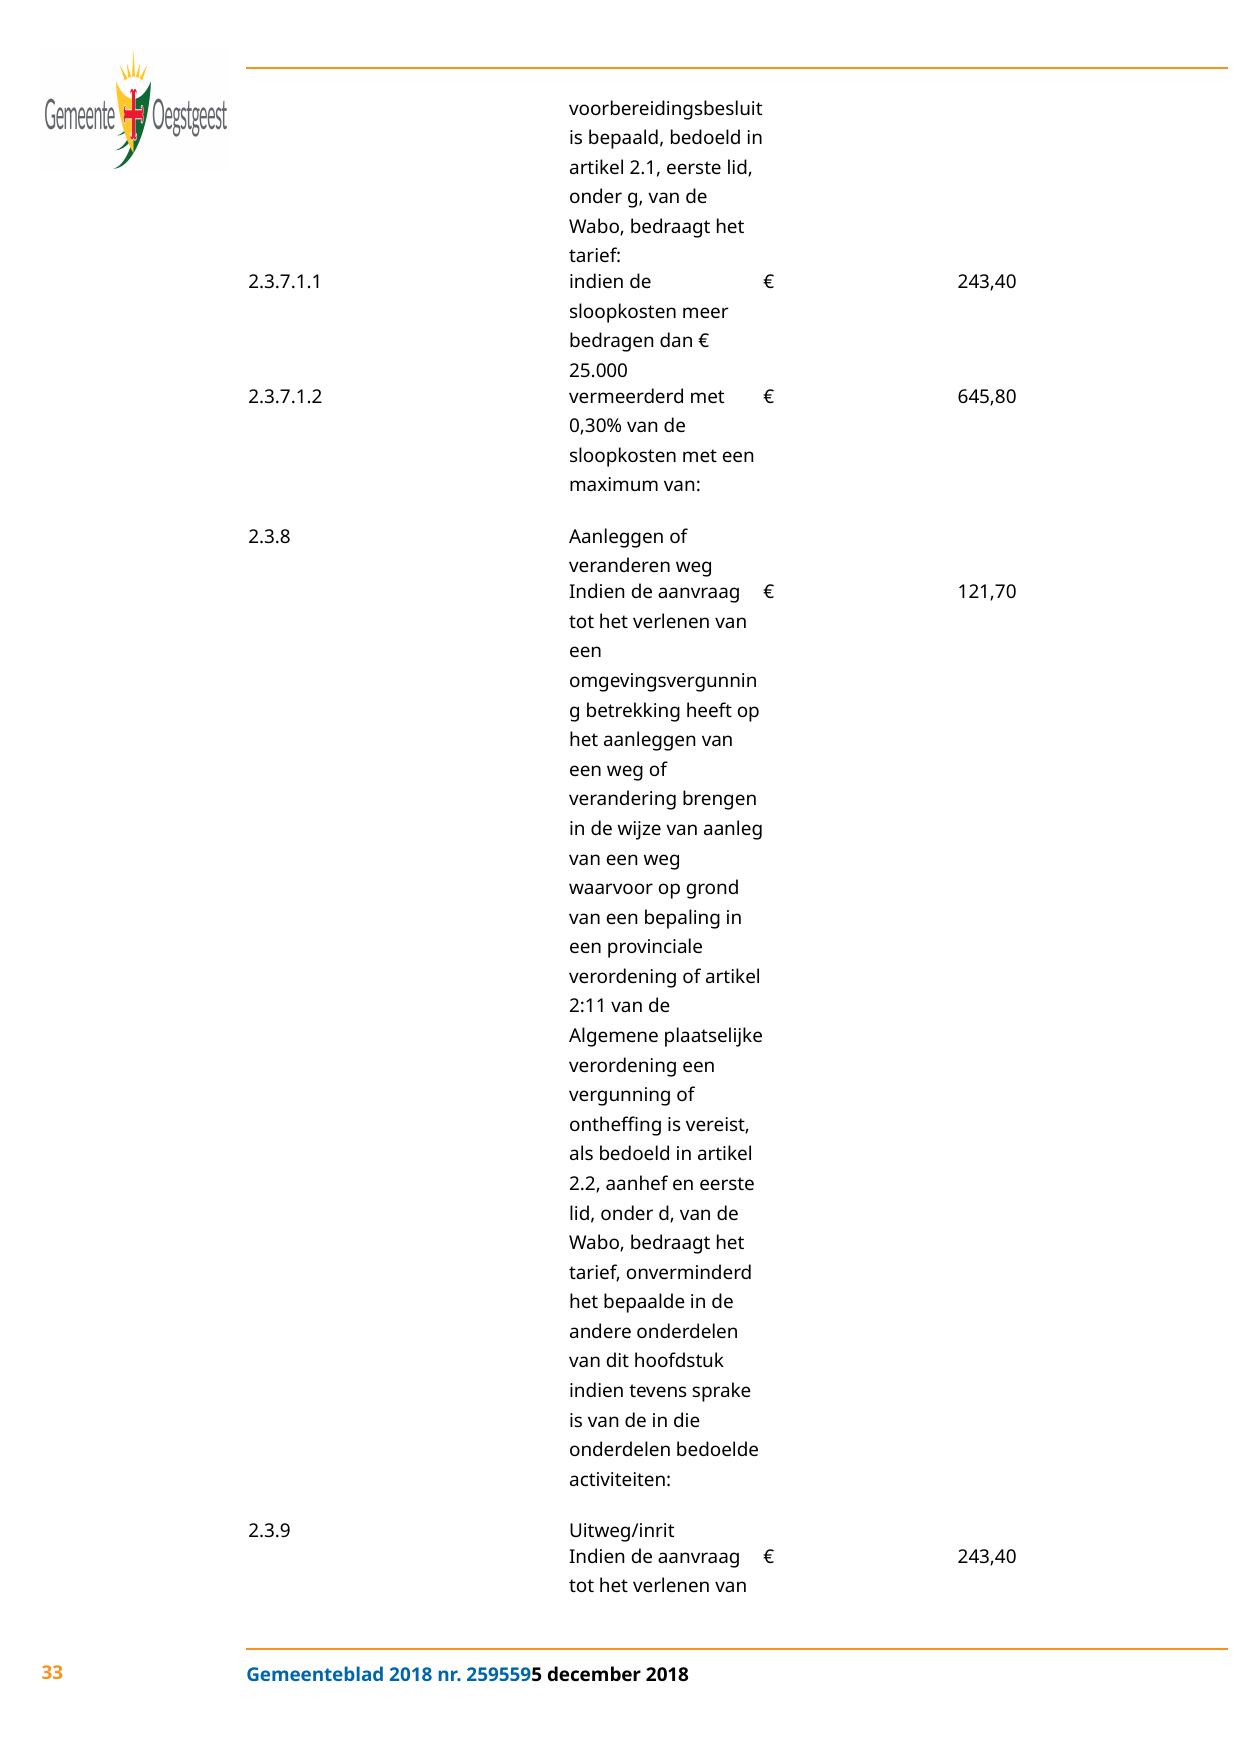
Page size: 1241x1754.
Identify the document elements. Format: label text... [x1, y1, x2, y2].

table_cell 645,80 [958, 383, 1152, 497]
table_cell [958, 95, 1152, 268]
table_cell [763, 523, 957, 578]
table_cell [958, 1518, 1152, 1543]
table_cell 121,70 [958, 579, 1152, 1492]
table_cell Aanleggen of veranderen weg [569, 523, 763, 578]
table_cell [248, 498, 569, 523]
table_cell [958, 523, 1152, 578]
table_cell [248, 579, 569, 1492]
table_cell [958, 1492, 1152, 1517]
table_cell [763, 1492, 957, 1517]
table_cell [958, 498, 1152, 523]
table_cell [763, 498, 957, 523]
table_cell [248, 1492, 569, 1517]
table_cell € [763, 1543, 957, 1598]
table_cell 243,40 [958, 269, 1152, 383]
table_cell indien de sloopkosten meer bedragen dan € 25.000 [569, 269, 763, 383]
table_cell [763, 95, 957, 268]
table_cell [569, 1492, 763, 1517]
table_cell Indien de aanvraag tot het verlenen van [569, 1543, 763, 1598]
table_cell vermeerderd met 0,30% van de sloopkosten met een maximum van: [569, 383, 763, 497]
table_cell 2.3.7.1.1 [248, 269, 569, 383]
table_cell € [763, 383, 957, 497]
table_cell Uitweg/inrit [569, 1518, 763, 1543]
table_cell € [763, 579, 957, 1492]
table_cell 243,40 [958, 1543, 1152, 1598]
table_cell [248, 95, 569, 268]
table_cell 2.3.9 [248, 1518, 569, 1543]
table_cell [248, 1543, 569, 1598]
table_cell 2.3.7.1.2 [248, 383, 569, 497]
table_cell [569, 498, 763, 523]
table_cell € [763, 269, 957, 383]
table_cell 2.3.8 [248, 523, 569, 578]
picture [41, 47, 231, 172]
table_cell Indien de aanvraag tot het verlenen van een omgevingsvergunning betrekking heeft op het aanleggen van een weg of verandering brengen in de wijze van aanleg van een weg waarvoor op grond van een bepaling in een provinciale verordening of artikel 2:11 van de Algemene plaatselijke verordening een vergunning of ontheffing is vereist, als bedoeld in artikel 2.2, aanhef en eerste lid, onder d, van de Wabo, bedraagt het tarief, onverminderd het bepaalde in de andere onderdelen van dit hoofdstuk indien tevens sprake is van de in die onderdelen bedoelde activiteiten: [569, 579, 763, 1492]
table_cell voorbereidingsbesluit is bepaald, bedoeld in artikel 2.1, eerste lid, onder g, van de Wabo, bedraagt het tarief: [569, 95, 763, 268]
table_cell [763, 1518, 957, 1543]
